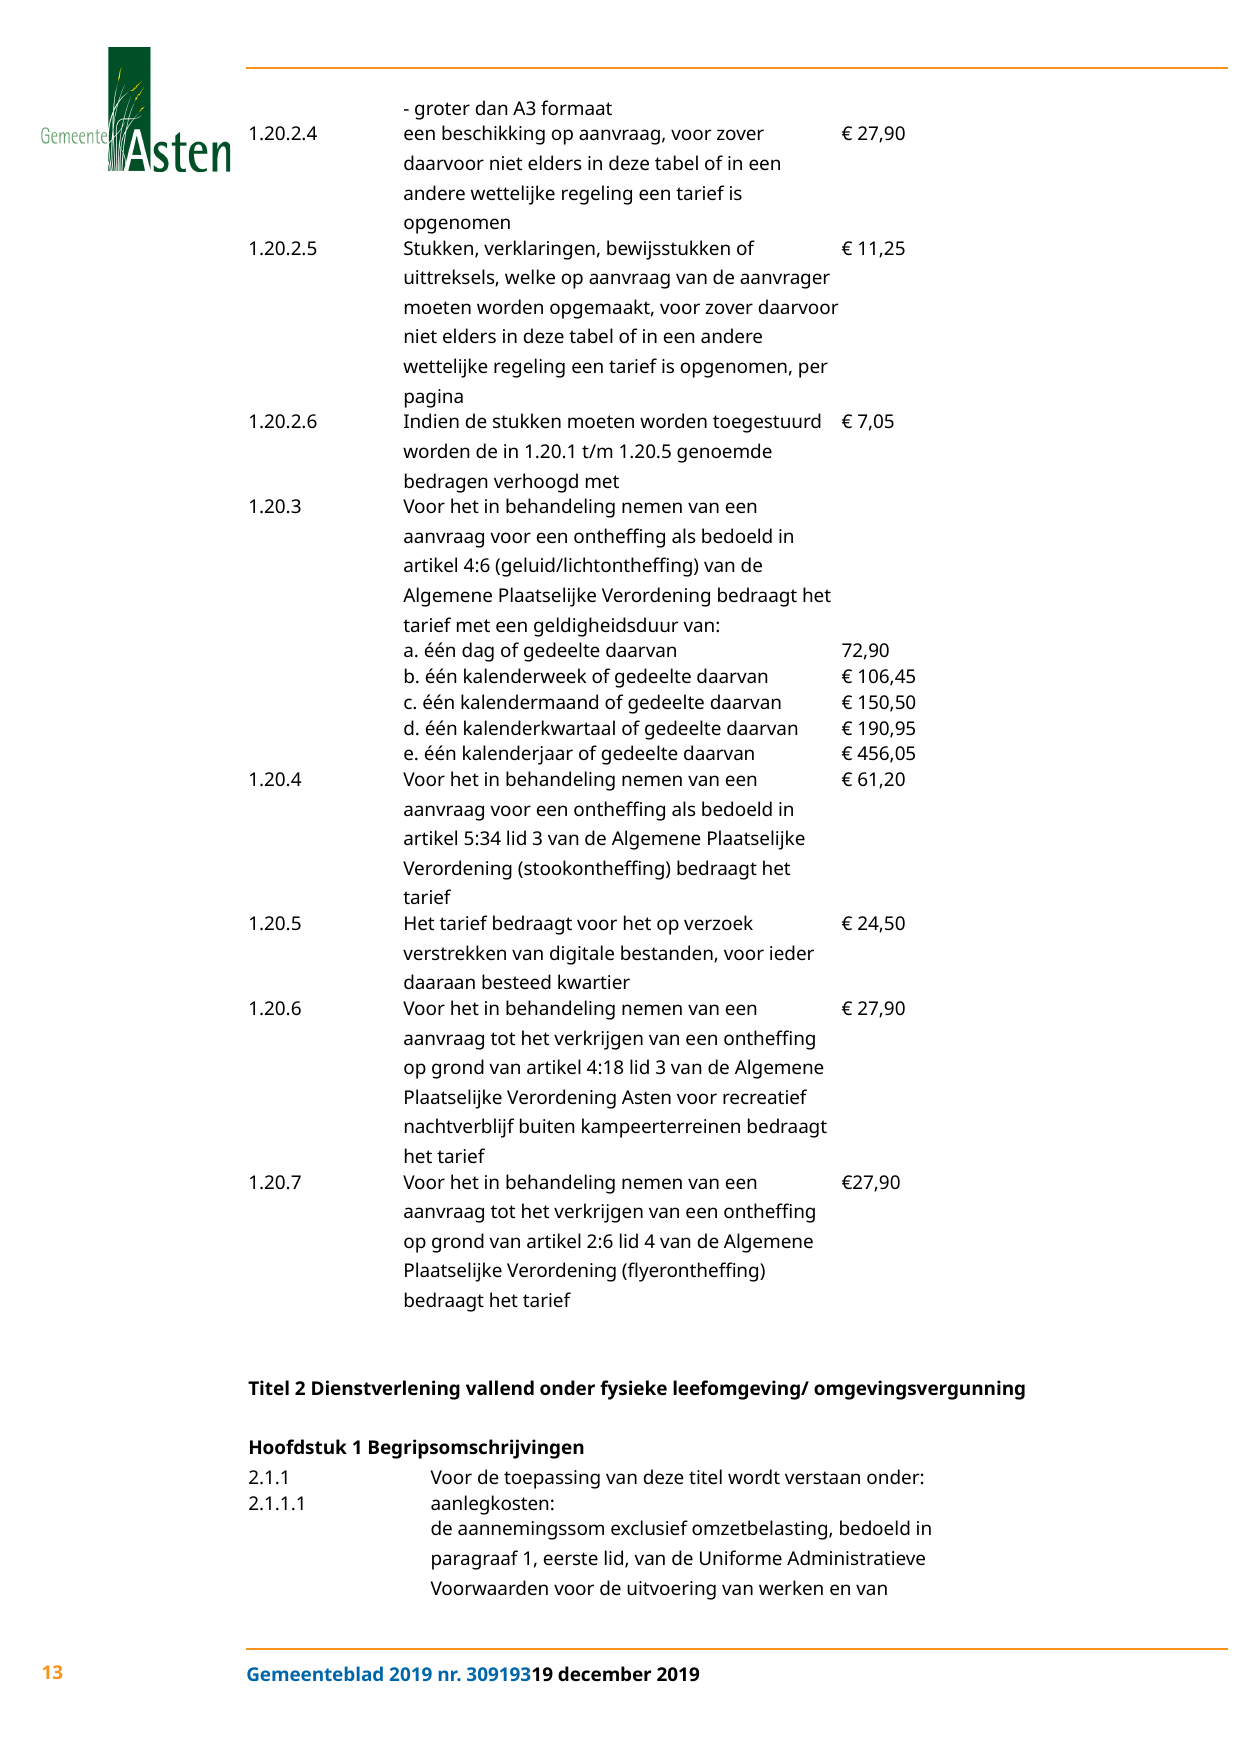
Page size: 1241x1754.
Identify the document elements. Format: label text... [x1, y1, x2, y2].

table_cell € 106,45 [841, 663, 996, 689]
table_cell b. één kalenderweek of gedeelte daarvan [403, 663, 841, 689]
table_cell € 27,90 [841, 121, 996, 235]
table_cell 2.1.1.1 [248, 1490, 430, 1516]
table_cell [248, 663, 403, 689]
table_cell de aannemingssom exclusief omzetbelasting, bedoeld in paragraaf 1, eerste lid, van de Uniforme Administratieve Voorwaarden voor de uitvoering van werken en van [430, 1516, 969, 1601]
table_cell 1.20.6 [248, 995, 403, 1169]
table_cell - groter dan A3 formaat [403, 95, 841, 121]
table_cell € 190,95 [841, 715, 996, 741]
table_cell Voor het in behandeling nemen van een aanvraag tot het verkrijgen van een ontheffing op grond van artikel 4:18 lid 3 van de Algemene Plaatselijke Verordening Asten voor recreatief nachtverblijf buiten kampeerterreinen bedraagt het tarief [403, 995, 841, 1169]
table_cell € 456,05 [841, 741, 996, 766]
text Hoofdstuk 1 Begripsomschrijvingen [248, 1434, 1152, 1460]
table_cell 1.20.5 [248, 910, 403, 995]
table_cell 1.20.7 [248, 1169, 403, 1313]
table_cell € 11,25 [841, 235, 996, 409]
table_cell a. één dag of gedeelte daarvan [403, 638, 841, 663]
table_cell € 24,50 [841, 910, 996, 995]
table_cell [248, 741, 403, 766]
table_cell Het tarief bedraagt voor het op verzoek verstrekken van digitale bestanden, voor ieder daaraan besteed kwartier [403, 910, 841, 995]
table_cell Indien de stukken moeten worden toegestuurd worden de in 1.20.1 t/m 1.20.5 genoemde bedragen verhoogd met [403, 409, 841, 493]
table_cell [248, 689, 403, 715]
table_cell € 7,05 [841, 409, 996, 493]
table_cell c. één kalendermaand of gedeelte daarvan [403, 689, 841, 715]
table_cell € 27,90 [841, 995, 1152, 1169]
table_cell aanlegkosten: [430, 1490, 969, 1516]
table_cell 1.20.2.5 [248, 235, 403, 409]
table_cell [969, 1516, 1152, 1601]
table_cell [841, 95, 996, 121]
table_cell 72,90 [841, 638, 996, 663]
table_header 2.1.1 [248, 1464, 430, 1490]
table_cell Voor het in behandeling nemen van een aanvraag tot het verkrijgen van een ontheffing op grond van artikel 2:6 lid 4 van de Algemene Plaatselijke Verordening (flyerontheffing) bedraagt het tarief [403, 1169, 841, 1313]
table_cell [248, 715, 403, 741]
table_cell € 150,50 [841, 689, 996, 715]
text Titel 2 Dienstverlening vallend onder fysieke leefomgeving/ omgevingsvergunning [248, 1375, 1152, 1401]
table_header Voor de toepassing van deze titel wordt verstaan onder: [430, 1464, 969, 1490]
table_cell Stukken, verklaringen, bewijsstukken of uittreksels, welke op aanvraag van de aanvrager moeten worden opgemaakt, voor zover daarvoor niet elders in deze tabel of in een andere wettelijke regeling een tarief is opgenomen, per pagina [403, 235, 841, 409]
table_cell [969, 1490, 1152, 1516]
table_cell [248, 95, 403, 121]
table_cell [248, 1516, 430, 1601]
table_cell Voor het in behandeling nemen van een aanvraag voor een ontheffing als bedoeld in artikel 5:34 lid 3 van de Algemene Plaatselijke Verordening (stookontheffing) bedraagt het tarief [403, 766, 841, 910]
table_cell 1.20.3 [248, 494, 403, 638]
picture [41, 47, 231, 172]
table_header [969, 1464, 1152, 1490]
table_cell €27,90 [841, 1169, 1152, 1313]
table_cell 1.20.2.4 [248, 121, 403, 235]
table_cell [248, 638, 403, 663]
table_cell e. één kalenderjaar of gedeelte daarvan [403, 741, 841, 766]
table_cell [841, 494, 996, 638]
table_cell een beschikking op aanvraag, voor zover daarvoor niet elders in deze tabel of in een andere wettelijke regeling een tarief is opgenomen [403, 121, 841, 235]
table_cell Voor het in behandeling nemen van een aanvraag voor een ontheffing als bedoeld in artikel 4:6 (geluid/lichtontheffing) van de Algemene Plaatselijke Verordening bedraagt het tarief met een geldigheidsduur van: [403, 494, 841, 638]
table_cell 1.20.4 [248, 766, 403, 910]
table_cell 1.20.2.6 [248, 409, 403, 493]
table_cell d. één kalenderkwartaal of gedeelte daarvan [403, 715, 841, 741]
table_cell € 61,20 [841, 766, 996, 910]
